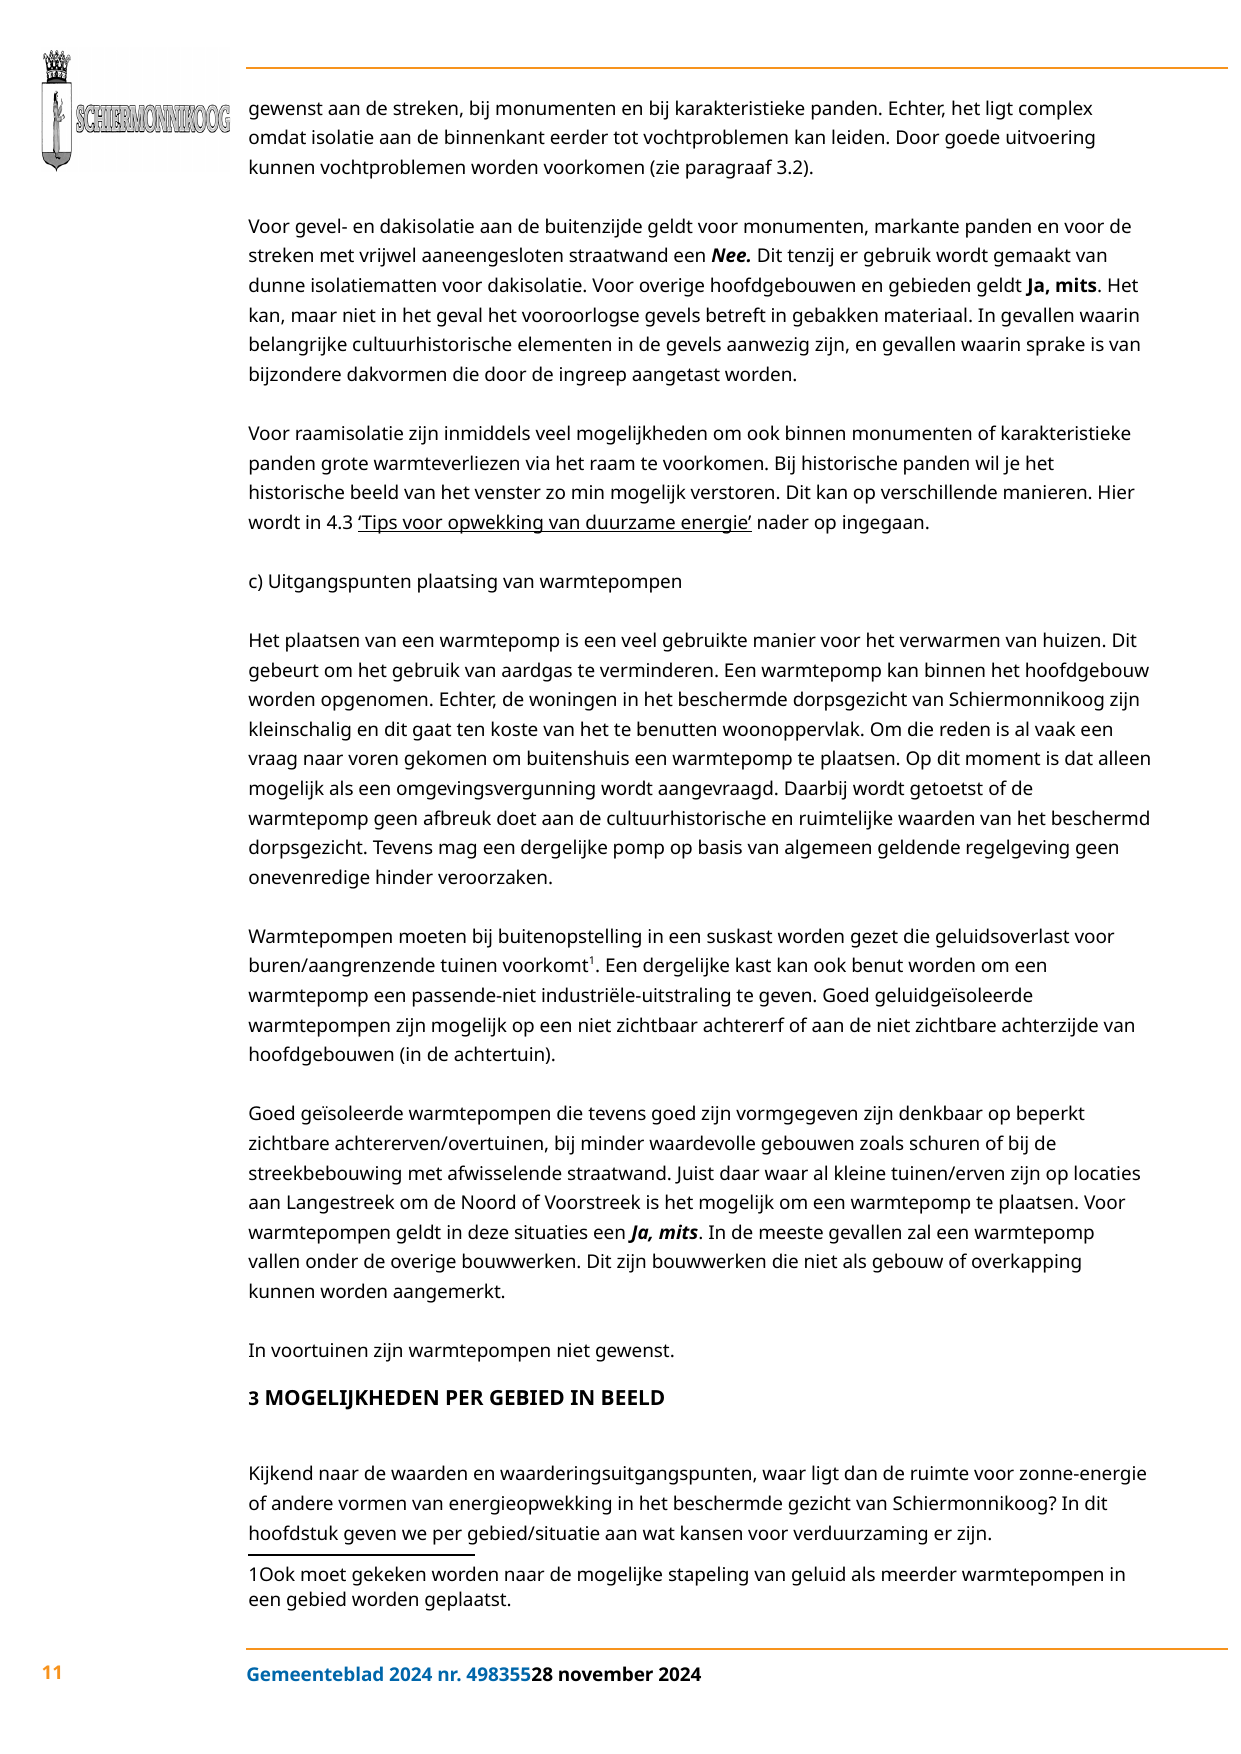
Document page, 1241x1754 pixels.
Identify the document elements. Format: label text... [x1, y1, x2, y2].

text Ook moet gekeken worden naar de mogelijke stapeling van geluid als meerder warmtepompen in een gebied worden geplaatst. [248, 1561, 1152, 1612]
text Voor raamisolatie zijn inmiddels veel mogelijkheden om ook binnen monumenten of karakteristieke panden grote warmteverliezen via het raam te voorkomen. Bij historische panden wil je het historische beeld van het venster zo min mogelijk verstoren. Dit kan op verschillende manieren. Hier wordt in 4.3 ‘Tips voor opwekking van duurzame energie’ nader op ingegaan. [248, 420, 1152, 535]
text c) Uitgangspunten plaatsing van warmtepompen [248, 568, 1152, 594]
text gewenst aan de streken, bij monumenten en bij karakteristieke panden. Echter, het ligt complex omdat isolatie aan de binnenkant eerder tot vochtproblemen kan leiden. Door goede uitvoering kunnen vochtproblemen worden voorkomen (zie paragraaf 3.2). [248, 95, 1152, 180]
text 3 MOGELIJKHEDEN PER GEBIED IN BEELD [248, 1383, 1152, 1411]
text Kijkend naar de waarden en waarderingsuitgangspunten, waar ligt dan de ruimte voor zonne-energie of andere vormen van energieopwekking in het beschermde gezicht van Schiermonnikoog? In dit hoofdstuk geven we per gebied/situatie aan wat kansen voor verduurzaming er zijn. [248, 1461, 1152, 1546]
text In voortuinen zijn warmtepompen niet gewenst. [248, 1337, 1152, 1363]
picture [41, 47, 231, 172]
text Warmtepompen moeten bij buitenopstelling in een suskast worden gezet die geluidsoverlast voor buren/aangrenzende tuinen voorkomt. Een dergelijke kast kan ook benut worden om een warmtepomp een passende-niet industriële-uitstraling te geven. Goed geluidgeïsoleerde warmtepompen zijn mogelijk op een niet zichtbaar achtererf of aan de niet zichtbare achterzijde van hoofdgebouwen (in de achtertuin). [248, 923, 1152, 1067]
text Het plaatsen van een warmtepomp is een veel gebruikte manier voor het verwarmen van huizen. Dit gebeurt om het gebruik van aardgas te verminderen. Een warmtepomp kan binnen het hoofdgebouw worden opgenomen. Echter, de woningen in het beschermde dorpsgezicht van Schiermonnikoog zijn kleinschalig en dit gaat ten koste van het te benutten woonoppervlak. Om die reden is al vaak een vraag naar voren gekomen om buitenshuis een warmtepomp te plaatsen. Op dit moment is dat alleen mogelijk als een omgevingsvergunning wordt aangevraagd. Daarbij wordt getoetst of de warmtepomp geen afbreuk doet aan de cultuurhistorische en ruimtelijke waarden van het beschermd dorpsgezicht. Tevens mag een dergelijke pomp op basis van algemeen geldende regelgeving geen onevenredige hinder veroorzaken. [248, 627, 1152, 890]
text Goed geïsoleerde warmtepompen die tevens goed zijn vormgegeven zijn denkbaar op beperkt zichtbare achtererven/overtuinen, bij minder waardevolle gebouwen zoals schuren of bij de streekbebouwing met afwisselende straatwand. Juist daar waar al kleine tuinen/erven zijn op locaties aan Langestreek om de Noord of Voorstreek is het mogelijk om een warmtepomp te plaatsen. Voor warmtepompen geldt in deze situaties een Ja, mits. In de meeste gevallen zal een warmtepomp vallen onder de overige bouwwerken. Dit zijn bouwwerken die niet als gebouw of overkapping kunnen worden aangemerkt. [248, 1101, 1152, 1304]
text Voor gevel- en dakisolatie aan de buitenzijde geldt voor monumenten, markante panden en voor de streken met vrijwel aaneengesloten straatwand een Nee. Dit tenzij er gebruik wordt gemaakt van dunne isolatiematten voor dakisolatie. Voor overige hoofdgebouwen en gebieden geldt Ja, mits. Het kan, maar niet in het geval het vooroorlogse gevels betreft in gebakken materiaal. In gevallen waarin belangrijke cultuurhistorische elementen in de gevels aanwezig zijn, en gevallen waarin sprake is van bijzondere dakvormen die door de ingreep aangetast worden. [248, 213, 1152, 387]
